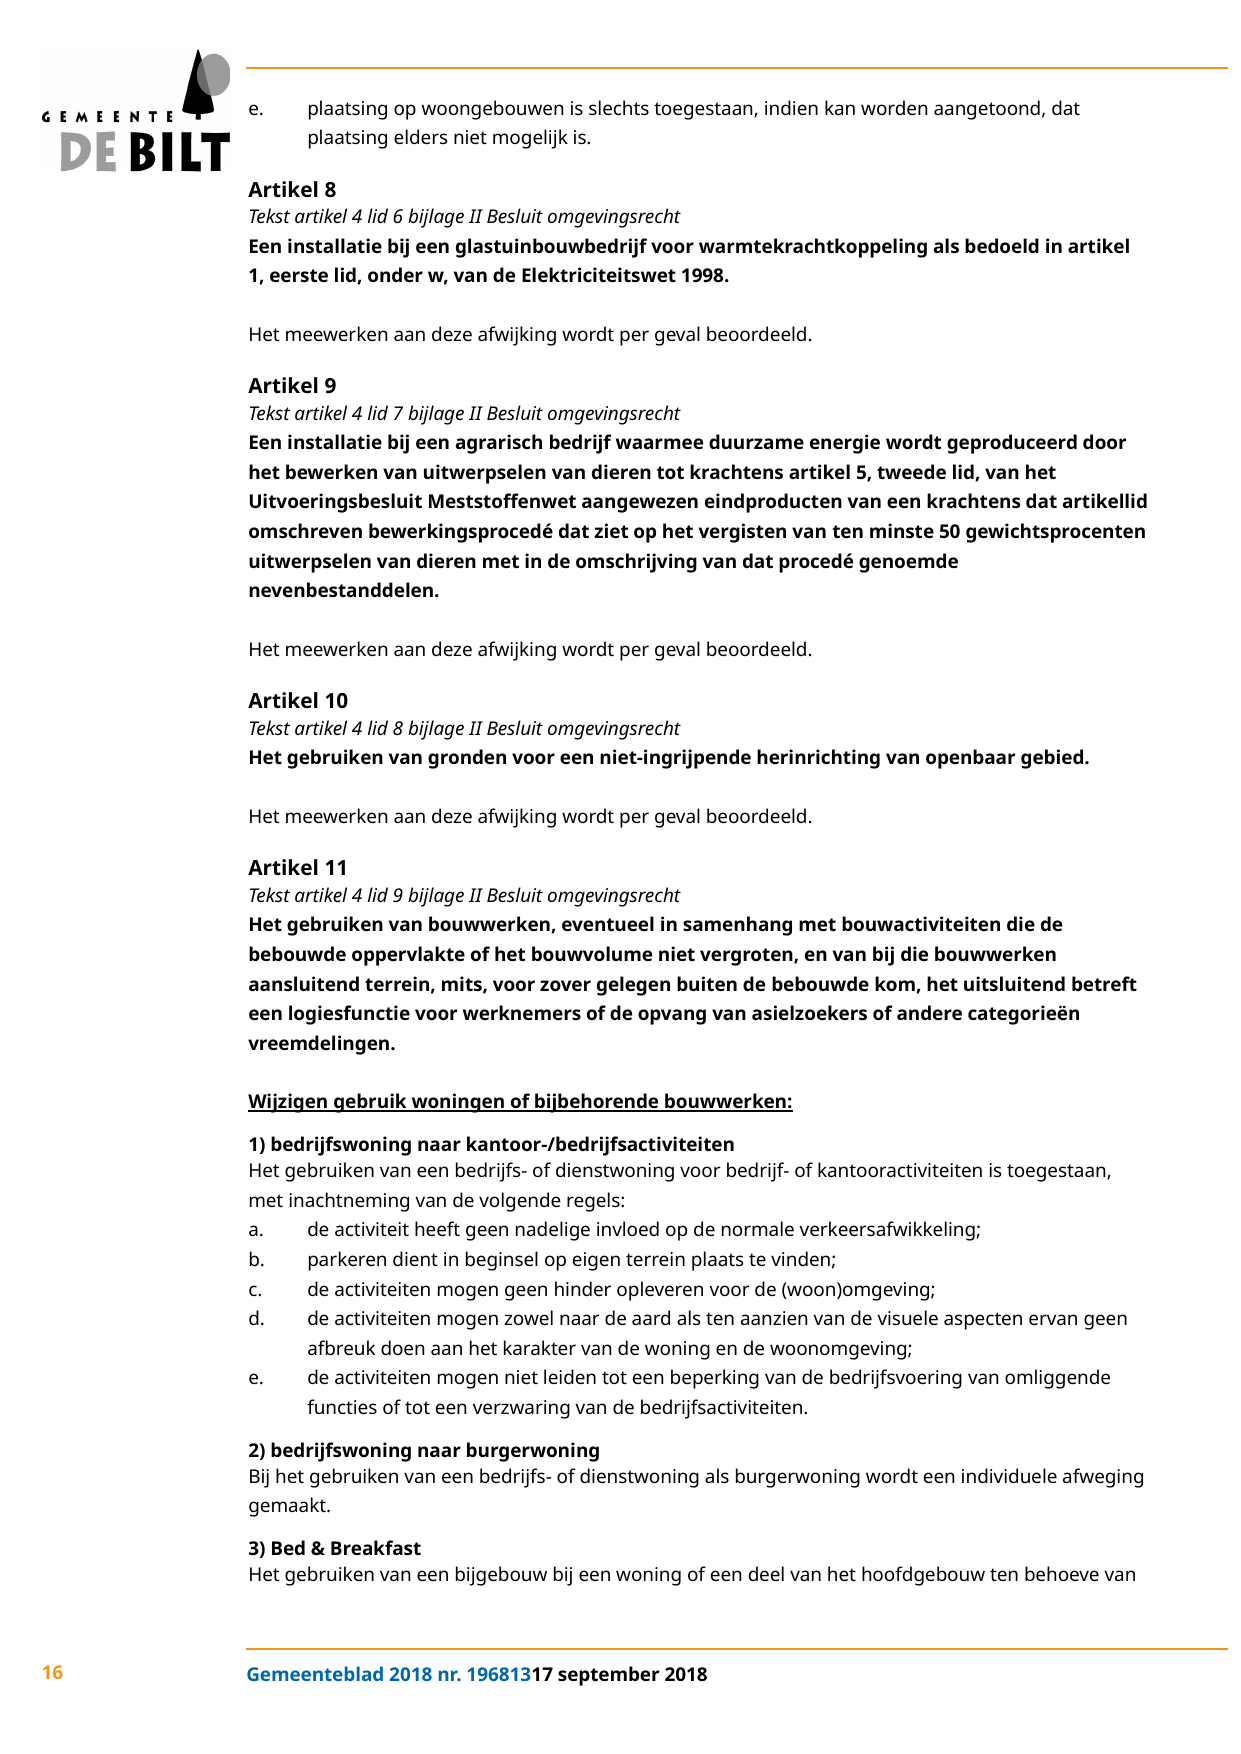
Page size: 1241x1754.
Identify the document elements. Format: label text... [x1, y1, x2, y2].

picture [41, 47, 231, 172]
text Artikel 8 [248, 175, 1152, 203]
text Bij het gebruiken van een bedrijfs- of dienstwoning als burgerwoning wordt een individuele afweging gemaakt. [248, 1463, 1152, 1518]
text Het gebruiken van een bijgebouw bij een woning of een deel van het hoofdgebouw ten behoeve van [248, 1561, 1152, 1587]
text 1) bedrijfswoning naar kantoor-/bedrijfsactiviteiten [248, 1132, 1152, 1157]
text Tekst artikel 4 lid 8 bijlage II Besluit omgevingsrecht [248, 715, 1152, 741]
table_header Het gebruiken van gronden voor een niet-ingrijpende herinrichting van openbaar gebied. [248, 745, 1152, 770]
table_header Een installatie bij een agrarisch bedrijf waarmee duurzame energie wordt geproduceerd door het bewerken van uitwerpselen van dieren tot krachtens artikel 5, tweede lid, van het Uitvoeringsbesluit Meststoffenwet aangewezen eindproducten van een krachtens dat artikellid omschreven bewerkingsprocedé dat ziet op het vergisten van ten minste 50 gewichtsprocenten uitwerpselen van dieren met in de omschrijving van dat procedé genoemde nevenbestanddelen. [248, 430, 1152, 603]
text Artikel 11 [248, 853, 1152, 882]
text Artikel 10 [248, 686, 1152, 715]
text Tekst artikel 4 lid 9 bijlage II Besluit omgevingsrecht [248, 882, 1152, 908]
text Het meewerken aan deze afwijking wordt per geval beoordeeld. [248, 636, 1152, 662]
text 3) Bed & Breakfast [248, 1536, 1152, 1561]
list de activiteiten mogen niet leiden tot een beperking van de bedrijfsvoering van omliggende functies of tot een verzwaring van de bedrijfsactiviteiten. [248, 1364, 1152, 1420]
text Tekst artikel 4 lid 7 bijlage II Besluit omgevingsrecht [248, 400, 1152, 426]
table_header Het gebruiken van bouwwerken, eventueel in samenhang met bouwactiviteiten die de bebouwde oppervlakte of het bouwvolume niet vergroten, en van bij die bouwwerken aansluitend terrein, mits, voor zover gelegen buiten de bebouwde kom, het uitsluitend betreft een logiesfunctie voor werknemers of de opvang van asielzoekers of andere categorieën vreemdelingen. [248, 912, 1152, 1056]
text Tekst artikel 4 lid 6 bijlage II Besluit omgevingsrecht [248, 203, 1152, 229]
list de activiteit heeft geen nadelige invloed op de normale verkeersafwikkeling; [248, 1217, 1152, 1242]
list plaatsing op woongebouwen is slechts toegestaan, indien kan worden aangetoond, dat plaatsing elders niet mogelijk is. [248, 95, 1152, 150]
text Het meewerken aan deze afwijking wordt per geval beoordeeld. [248, 803, 1152, 829]
text 2) bedrijfswoning naar burgerwoning [248, 1437, 1152, 1463]
list de activiteiten mogen geen hinder opleveren voor de (woon)omgeving; [248, 1276, 1152, 1301]
text Artikel 9 [248, 371, 1152, 400]
text Het gebruiken van een bedrijfs- of dienstwoning voor bedrijf- of kantooractiviteiten is toegestaan, met inachtneming van de volgende regels: [248, 1157, 1152, 1213]
list de activiteiten mogen zowel naar de aard als ten aanzien van de visuele aspecten ervan geen afbreuk doen aan het karakter van de woning en de woonomgeving; [248, 1305, 1152, 1361]
table_header Een installatie bij een glastuinbouwbedrijf voor warmtekrachtkoppeling als bedoeld in artikel 1, eerste lid, onder w, van de Elektriciteitswet 1998. [248, 233, 1152, 288]
text Wijzigen gebruik woningen of bijbehorende bouwwerken: [248, 1088, 1152, 1114]
list parkeren dient in beginsel op eigen terrein plaats te vinden; [248, 1246, 1152, 1272]
text Het meewerken aan deze afwijking wordt per geval beoordeeld. [248, 321, 1152, 347]
